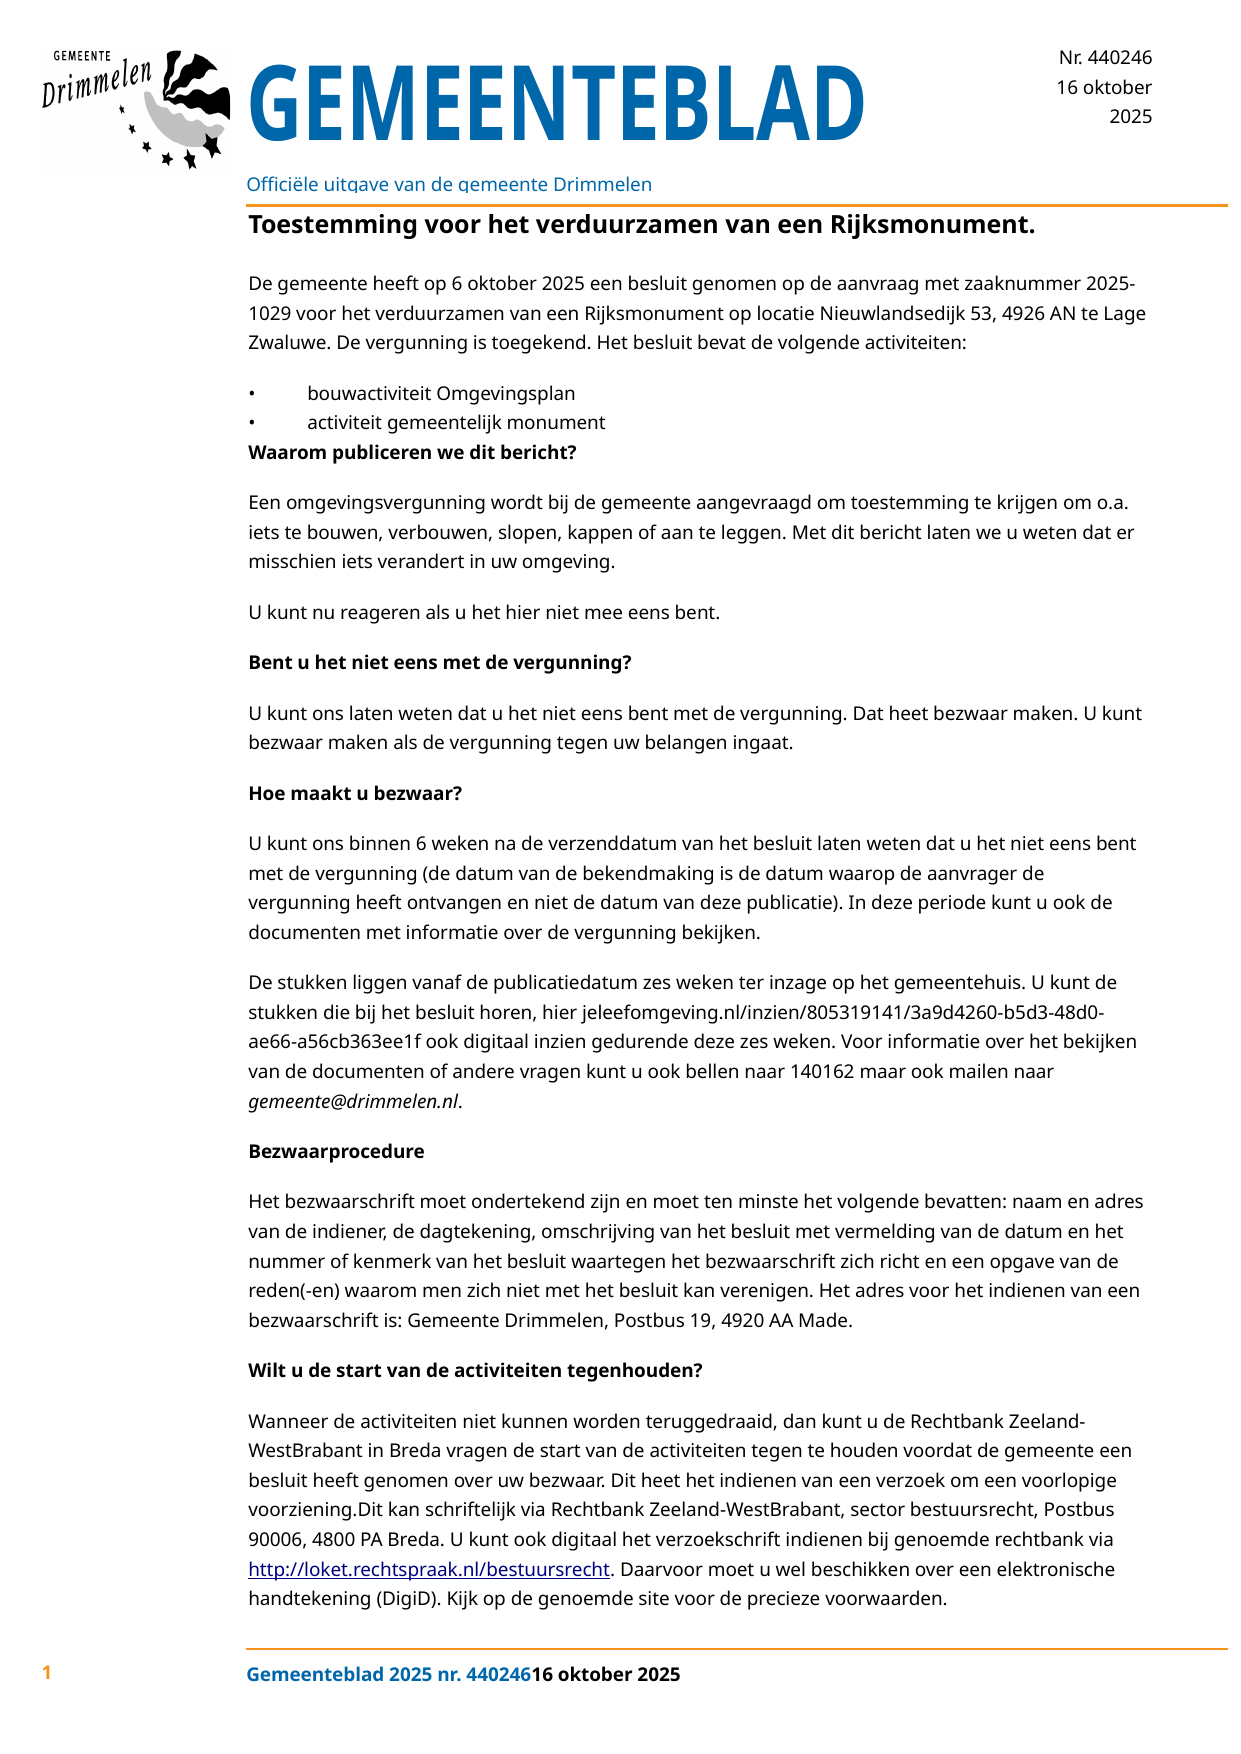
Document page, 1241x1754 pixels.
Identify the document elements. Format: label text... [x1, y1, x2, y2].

text Het bezwaarschrift moet ondertekend zijn en moet ten minste het volgende bevatten: naam en adres van de indiener, de dagtekening, omschrijving van het besluit met vermelding van de datum en het nummer of kenmerk van het besluit waartegen het bezwaarschrift zich richt en een opgave van de reden(-en) waarom men zich niet met het besluit kan verenigen. Het adres voor het indienen van een bezwaarschrift is: Gemeente Drimmelen, Postbus 19, 4920 AA Made. [248, 1189, 1152, 1333]
text Wilt u de start van de activiteiten tegenhouden? [248, 1357, 1152, 1383]
text Een omgevingsvergunning wordt bij de gemeente aangevraagd om toestemming te krijgen om o.a. iets te bouwen, verbouwen, slopen, kappen of aan te leggen. Met dit bericht laten we u weten dat er misschien iets verandert in uw omgeving. [248, 489, 1152, 574]
text Hoe maakt u bezwaar? [248, 780, 1152, 806]
picture [41, 47, 231, 172]
text U kunt ons binnen 6 weken na de verzenddatum van het besluit laten weten dat u het niet eens bent met de vergunning (de datum van de bekendmaking is de datum waarop de aanvrager de vergunning heeft ontvangen en niet de datum van deze publicatie). In deze periode kunt u ook de documenten met informatie over de vergunning bekijken. [248, 830, 1152, 945]
text De gemeente heeft op 6 oktober 2025 een besluit genomen op de aanvraag met zaaknummer 2025-1029 voor het verduurzamen van een Rijksmonument op locatie Nieuwlandsedijk 53, 4926 AN te Lage Zwaluwe. De vergunning is toegekend. Het besluit bevat de volgende activiteiten: [248, 270, 1152, 355]
list activiteit gemeentelijk monument [248, 409, 1152, 435]
text U kunt ons laten weten dat u het niet eens bent met de vergunning. Dat heet bezwaar maken. U kunt bezwaar maken als de vergunning tegen uw belangen ingaat. [248, 700, 1152, 755]
text U kunt nu reageren als u het hier niet mee eens bent. [248, 599, 1152, 625]
text Wanneer de activiteiten niet kunnen worden teruggedraaid, dan kunt u de Rechtbank Zeeland-WestBrabant in Breda vragen de start van de activiteiten tegen te houden voordat de gemeente een besluit heeft genomen over uw bezwaar. Dit heet het indienen van een verzoek om een voorlopige voorziening.Dit kan schriftelijk via Rechtbank Zeeland-WestBrabant, sector bestuursrecht, Postbus 90006, 4800 PA Breda. U kunt ook digitaal het verzoekschrift indienen bij genoemde rechtbank via http://loket.rechtspraak.nl/bestuursrecht. Daarvoor moet u wel beschikken over een elektronische handtekening (DigiD). Kijk op de genoemde site voor de precieze voorwaarden. [248, 1408, 1152, 1611]
text Bent u het niet eens met de vergunning? [248, 649, 1152, 675]
list bouwactiviteit Omgevingsplan [248, 380, 1152, 406]
text Bezwaarprocedure [248, 1138, 1152, 1164]
text De stukken liggen vanaf de publicatiedatum zes weken ter inzage op het gemeentehuis. U kunt de stukken die bij het besluit horen, hier jeleefomgeving.nl/inzien/805319141/3a9d4260-b5d3-48d0-ae66-a56cb363ee1f ook digitaal inzien gedurende deze zes weken. Voor informatie over het bekijken van de documenten of andere vragen kunt u ook bellen naar 140162 maar ook mailen naar gemeente@drimmelen.nl. [248, 969, 1152, 1113]
text Waarom publiceren we dit bericht? [248, 439, 1152, 465]
text Toestemming voor het verduurzamen van een Rijksmonument. [248, 207, 1152, 241]
